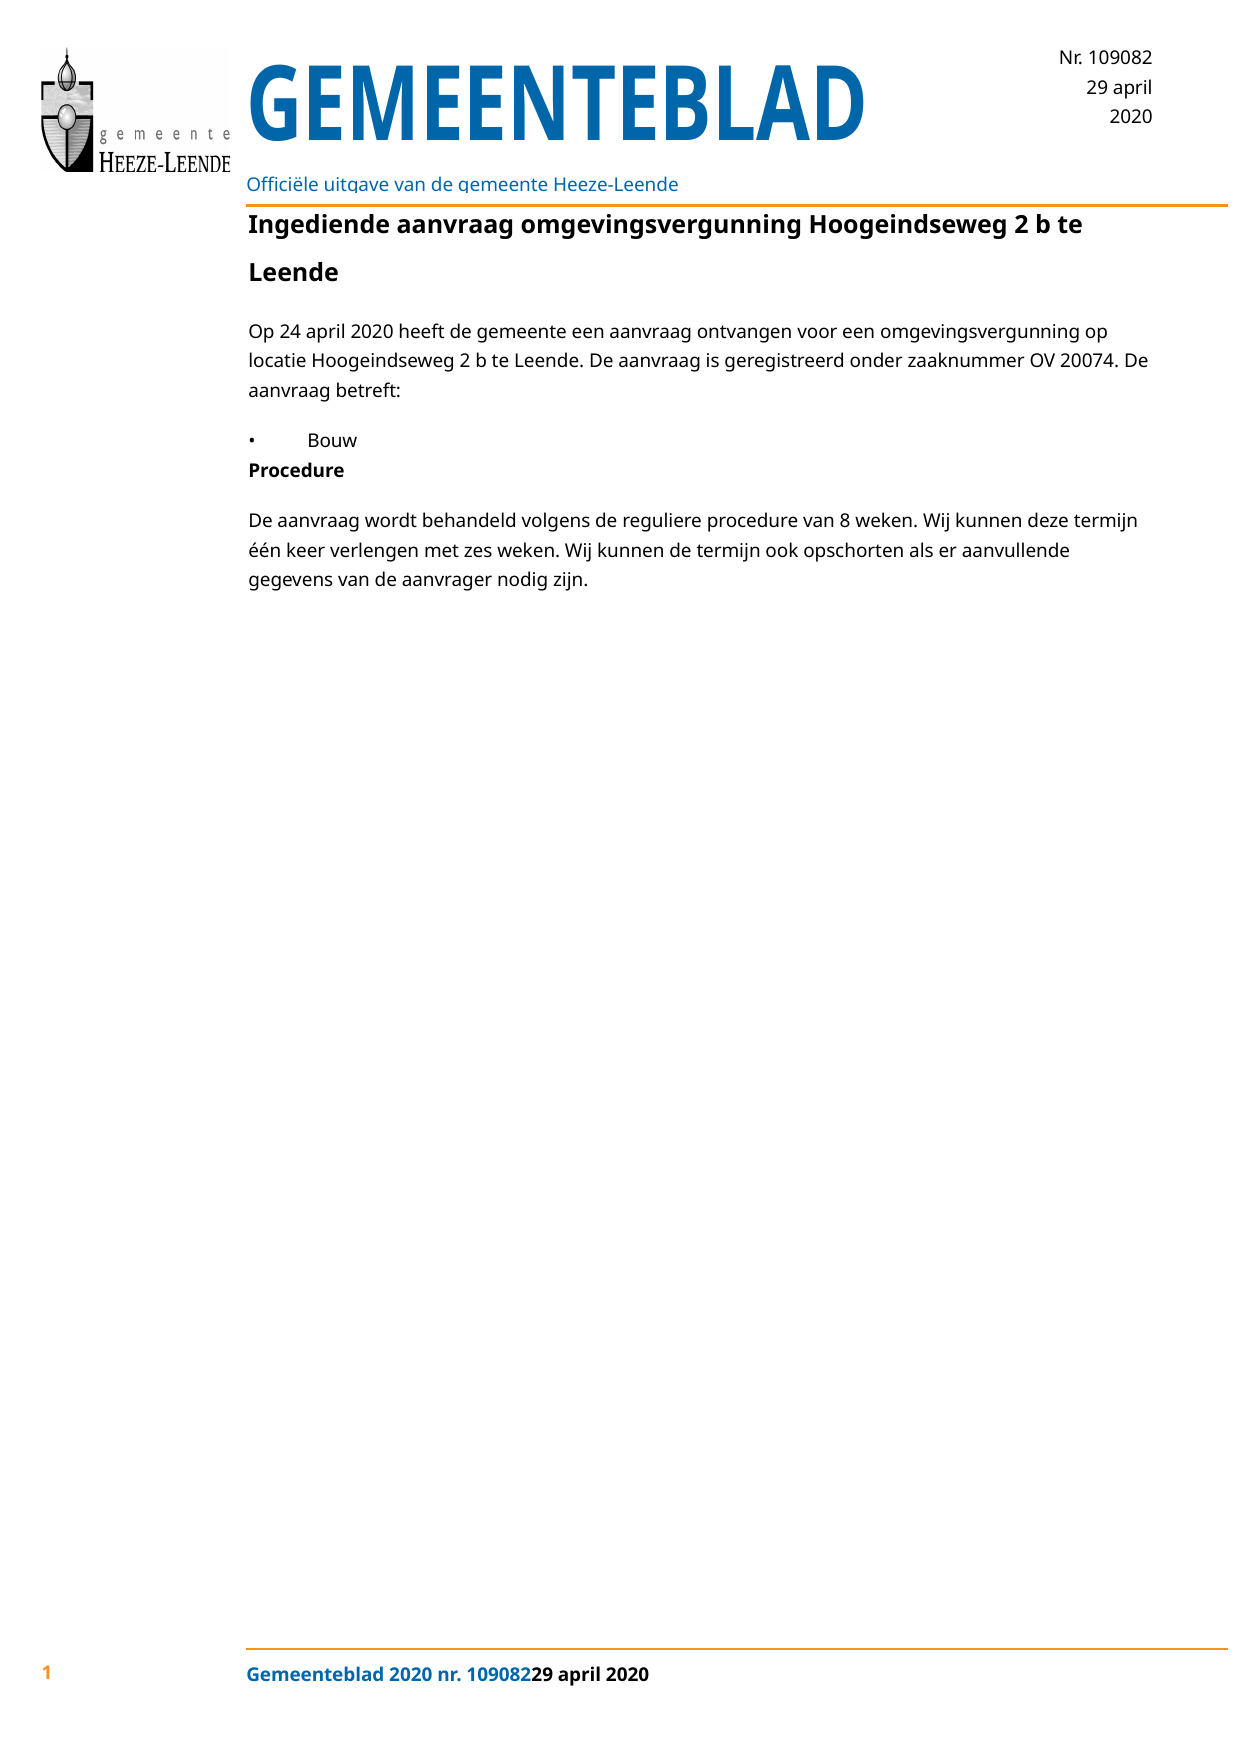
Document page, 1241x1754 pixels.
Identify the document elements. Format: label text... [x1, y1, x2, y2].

text De aanvraag wordt behandeld volgens de reguliere procedure van 8 weken. Wij kunnen deze termijn één keer verlengen met zes weken. Wij kunnen de termijn ook opschorten als er aanvullende gegevens van de aanvrager nodig zijn. [248, 507, 1152, 592]
list Bouw [248, 427, 1152, 453]
text Procedure [248, 457, 1152, 483]
text Ingediende aanvraag omgevingsvergunning Hoogeindseweg 2 b te Leende [248, 207, 1152, 288]
picture [41, 47, 231, 172]
text Op 24 april 2020 heeft de gemeente een aanvraag ontvangen voor een omgevingsvergunning op locatie Hoogeindseweg 2 b te Leende. De aanvraag is geregistreerd onder zaaknummer OV 20074. De aanvraag betreft: [248, 318, 1152, 403]
